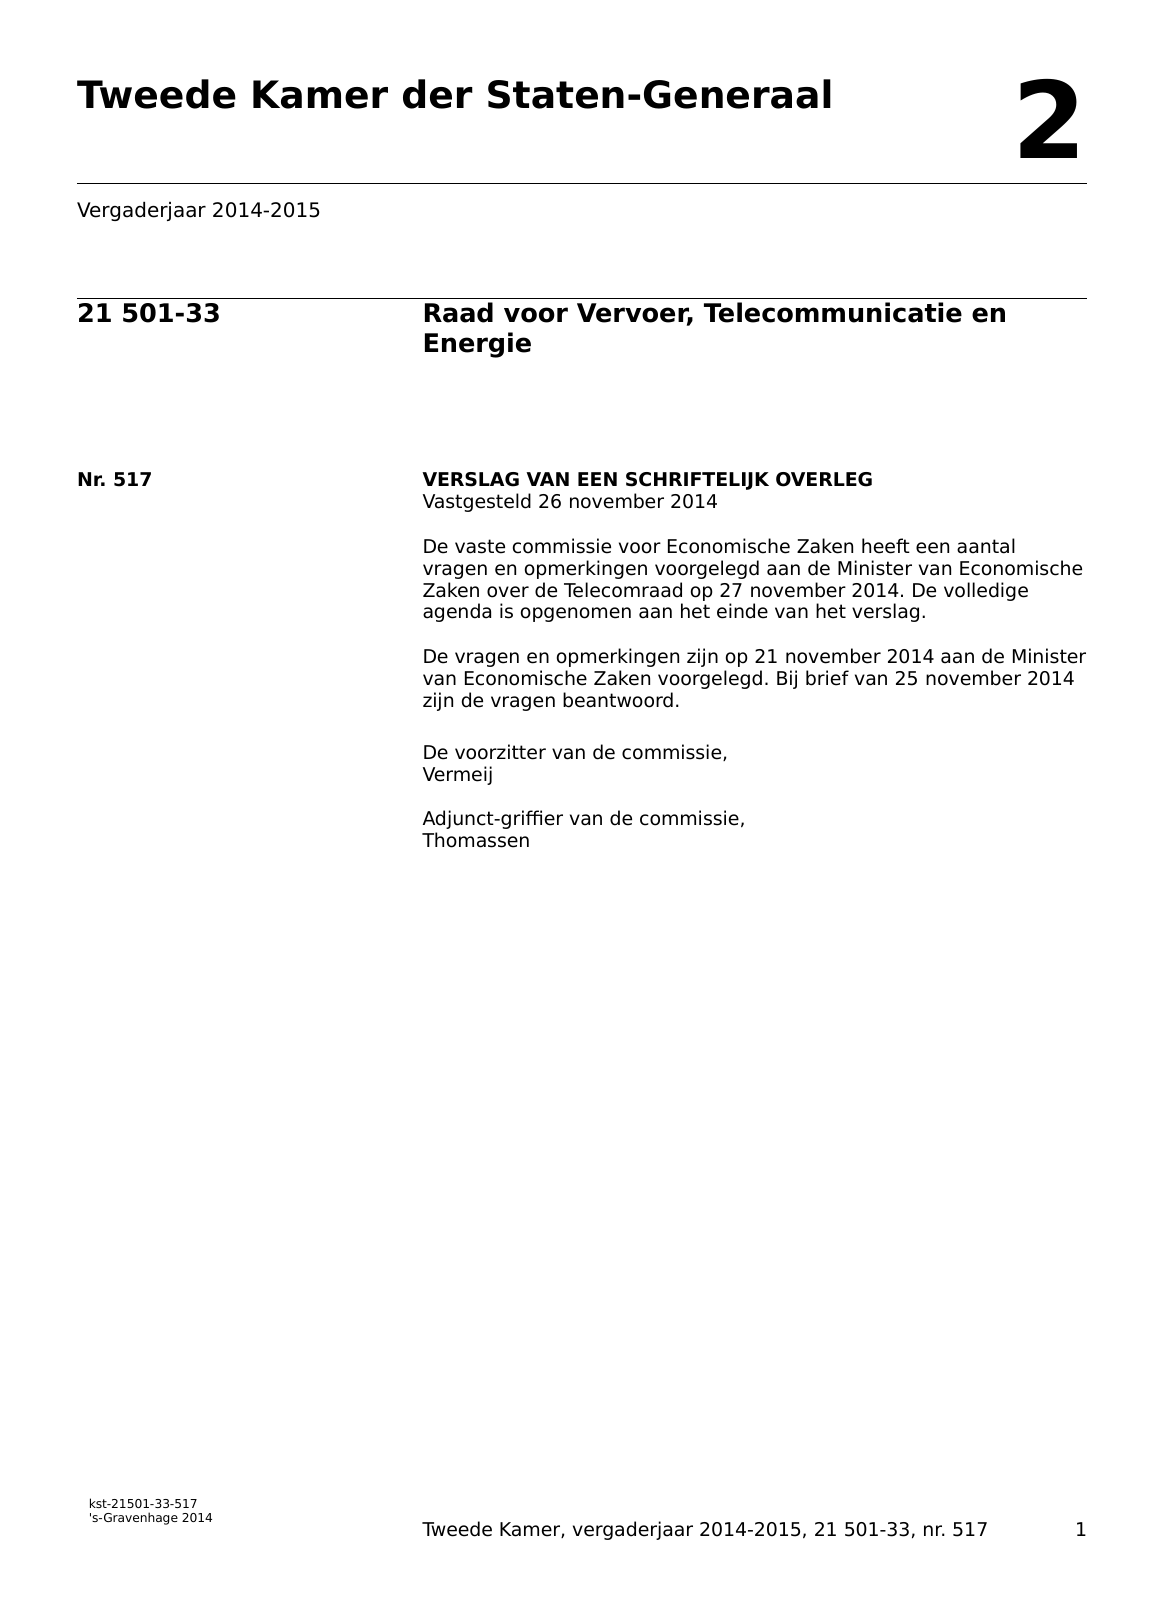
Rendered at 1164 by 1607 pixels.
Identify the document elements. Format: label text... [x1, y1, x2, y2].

text Vastgesteld 26 november 2014 [422, 491, 1087, 513]
subtitle Nr. 517 VERSLAG VAN EEN SCHRIFTELIJK OVERLEG [77, 469, 1087, 491]
table_cell Vergaderjaar 2014-2015 [77, 184, 1087, 298]
text kst-21501-33-517 [88, 1497, 323, 1511]
text De voorzitter van de commissie, Vermeij [422, 742, 1087, 786]
table_header Tweede Kamer der Staten-Generaal [77, 59, 886, 183]
text 's-Gravenhage 2014 [88, 1511, 323, 1525]
text Adjunct-griffier van de commissie, Thomassen [422, 808, 1087, 852]
text De vaste commissie voor Economische Zaken heeft een aantal vragen en opmerkingen voorgelegd aan de Minister van Economische Zaken over de Telecomraad op 27 november 2014. De volledige agenda is opgenomen aan het einde van het verslag. [422, 536, 1087, 623]
table_header 2 [886, 59, 1087, 183]
subtitle 21 501-33 Raad voor Vervoer, Telecommunicatie en Energie [77, 299, 1087, 358]
text De vragen en opmerkingen zijn op 21 november 2014 aan de Minister van Economische Zaken voorgelegd. Bij brief van 25 november 2014 zijn de vragen beantwoord. [422, 646, 1087, 712]
